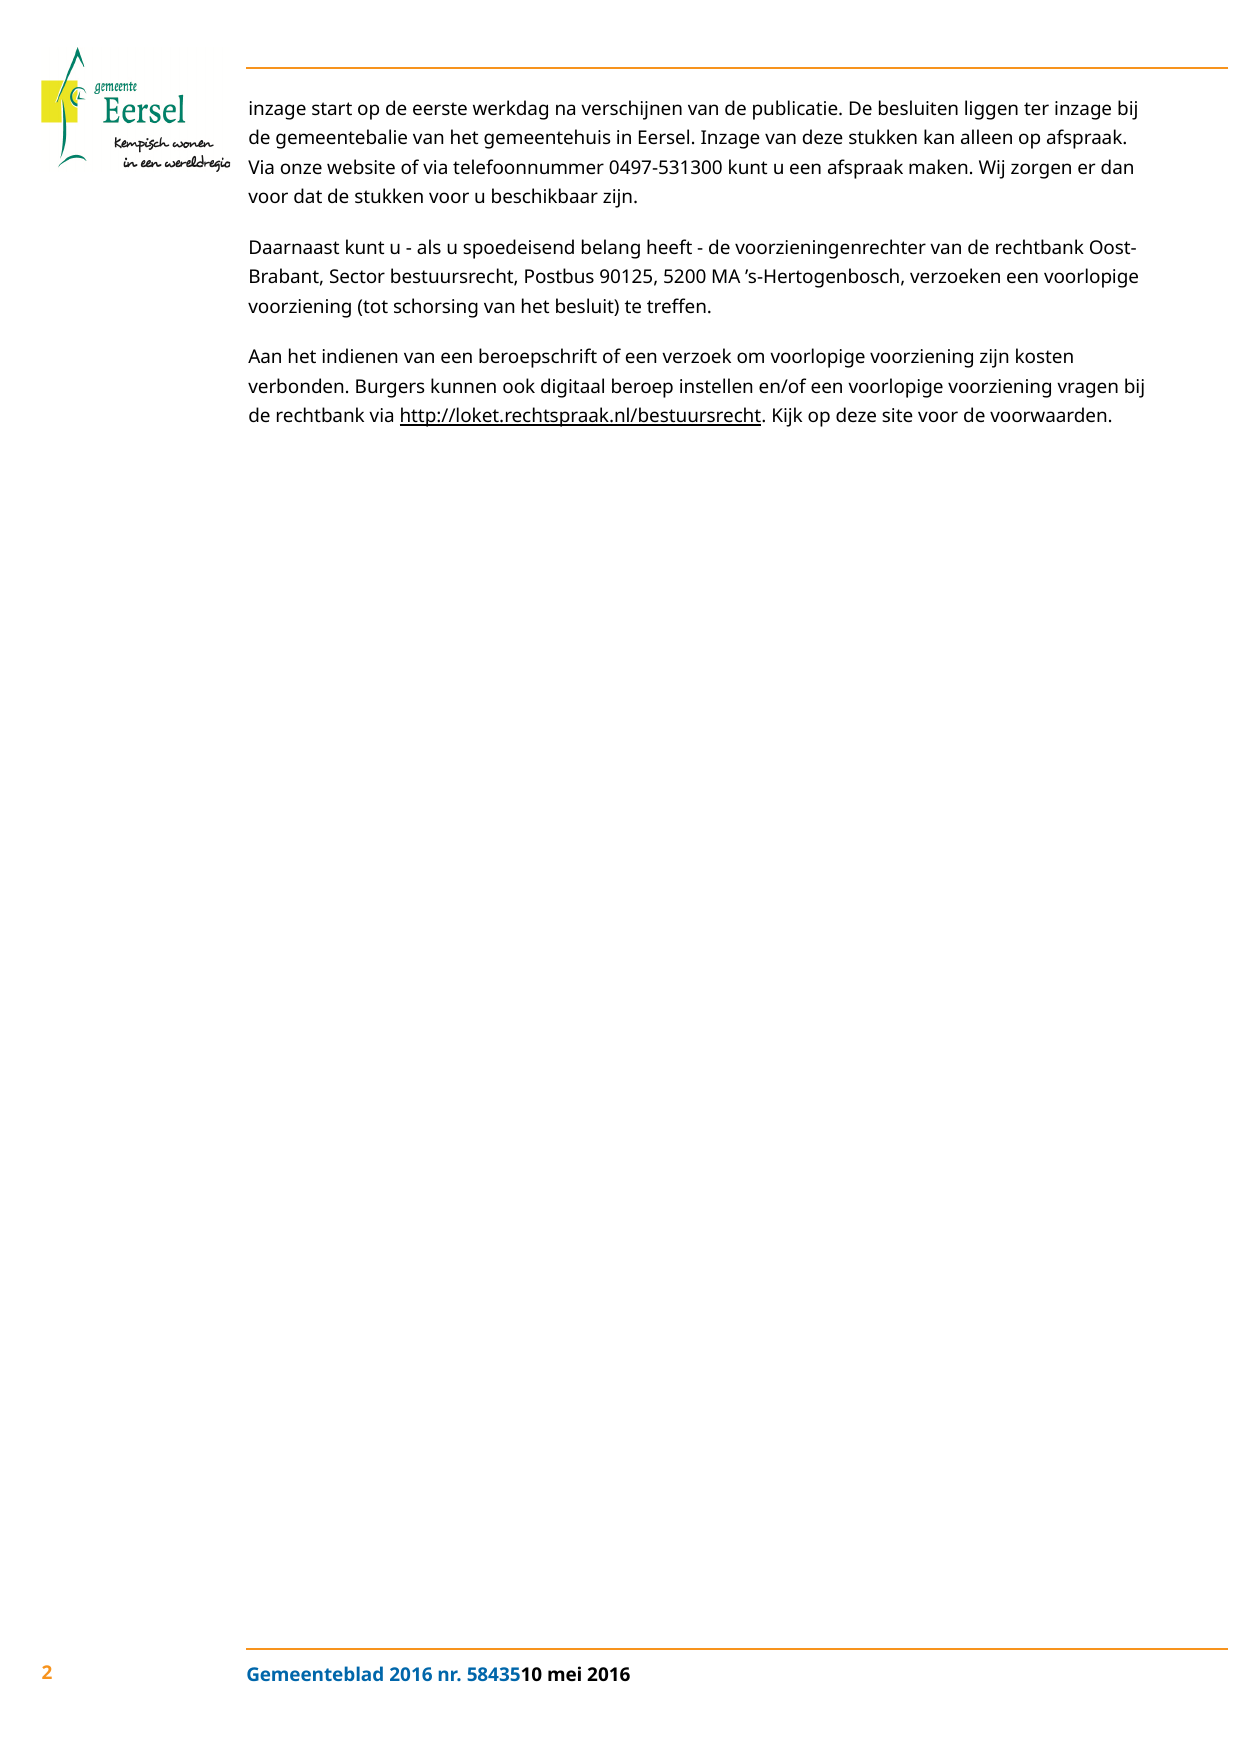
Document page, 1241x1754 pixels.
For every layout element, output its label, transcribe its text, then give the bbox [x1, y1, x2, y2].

text inzage start op de eerste werkdag na verschijnen van de publicatie. De besluiten liggen ter inzage bij de gemeentebalie van het gemeentehuis in Eersel. Inzage van deze stukken kan alleen op afspraak. Via onze website of via telefoonnummer 0497-531300 kunt u een afspraak maken. Wij zorgen er dan voor dat de stukken voor u beschikbaar zijn. [248, 95, 1152, 209]
text Daarnaast kunt u - als u spoedeisend belang heeft - de voorzieningenrechter van de rechtbank Oost-Brabant, Sector bestuursrecht, Postbus 90125, 5200 MA ’s-Hertogenbosch, verzoeken een voorlopige voorziening (tot schorsing van het besluit) te treffen. [248, 234, 1152, 319]
text Aan het indienen van een beroepschrift of een verzoek om voorlopige voorziening zijn kosten verbonden. Burgers kunnen ook digitaal beroep instellen en/of een voorlopige voorziening vragen bij de rechtbank via http://loket.rechtspraak.nl/bestuursrecht. Kijk op deze site voor de voorwaarden. [248, 343, 1152, 428]
picture [41, 47, 231, 172]
